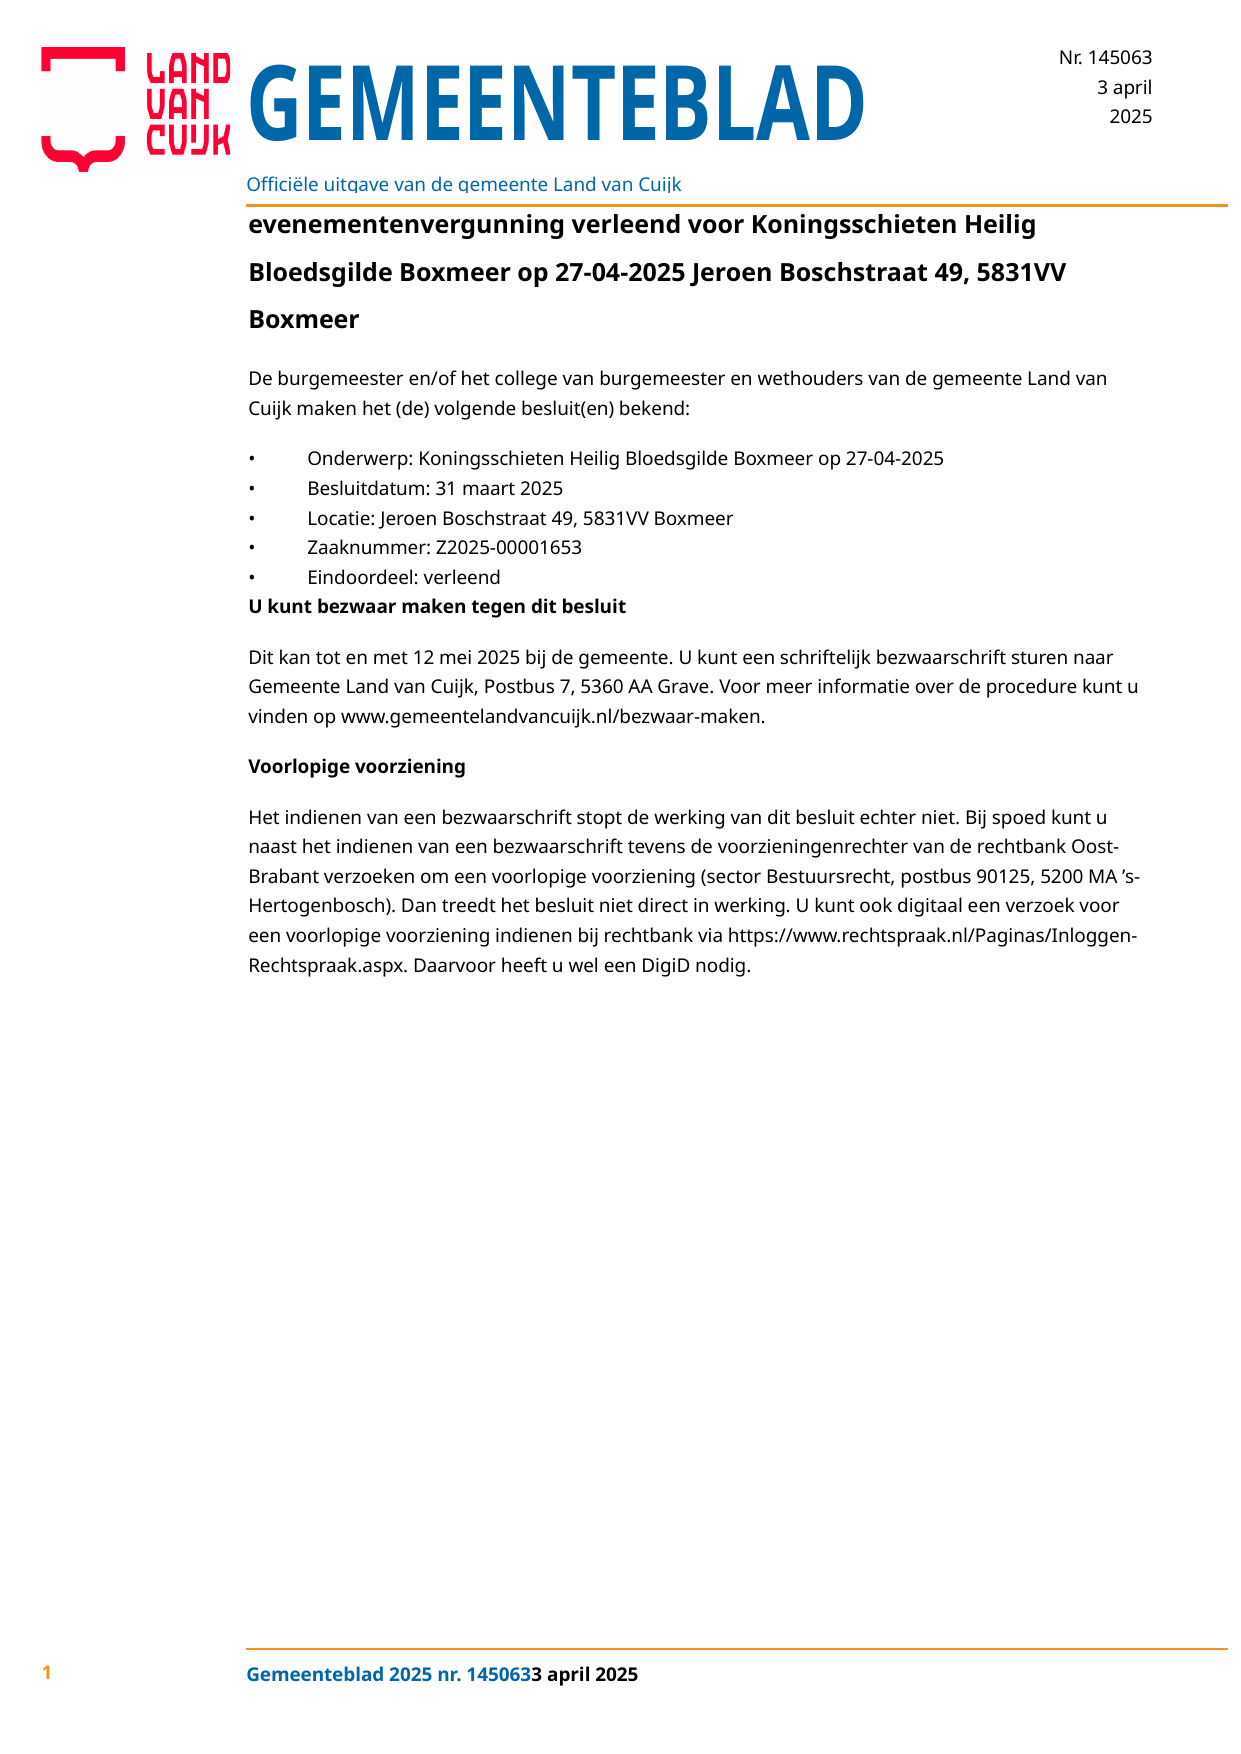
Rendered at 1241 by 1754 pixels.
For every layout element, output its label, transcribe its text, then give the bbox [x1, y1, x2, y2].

text evenementenvergunning verleend voor Koningsschieten Heilig Bloedsgilde Boxmeer op 27-04-2025 Jeroen Boschstraat 49, 5831VV Boxmeer [248, 207, 1152, 336]
list Zaaknummer: Z2025-00001653 [248, 534, 1152, 560]
text U kunt bezwaar maken tegen dit besluit [248, 593, 1152, 619]
picture [41, 47, 231, 172]
list Locatie: Jeroen Boschstraat 49, 5831VV Boxmeer [248, 505, 1152, 530]
text Dit kan tot en met 12 mei 2025 bij de gemeente. U kunt een schriftelijk bezwaarschrift sturen naar Gemeente Land van Cuijk, Postbus 7, 5360 AA Grave. Voor meer informatie over de procedure kunt u vinden op www.gemeentelandvancuijk.nl/bezwaar-maken. [248, 644, 1152, 729]
list Besluitdatum: 31 maart 2025 [248, 475, 1152, 501]
text Voorlopige voorziening [248, 753, 1152, 779]
list Onderwerp: Koningsschieten Heilig Bloedsgilde Boxmeer op 27-04-2025 [248, 446, 1152, 471]
list Eindoordeel: verleend [248, 564, 1152, 589]
text De burgemeester en/of het college van burgemeester en wethouders van de gemeente Land van Cuijk maken het (de) volgende besluit(en) bekend: [248, 366, 1152, 421]
text Het indienen van een bezwaarschrift stopt de werking van dit besluit echter niet. Bij spoed kunt u naast het indienen van een bezwaarschrift tevens de voorzieningenrechter van de rechtbank Oost-Brabant verzoeken om een voorlopige voorziening (sector Bestuursrecht, postbus 90125, 5200 MA ’s-Hertogenbosch). Dan treedt het besluit niet direct in werking. U kunt ook digitaal een verzoek voor een voorlopige voorziening indienen bij rechtbank via https://www.rechtspraak.nl/Paginas/Inloggen-Rechtspraak.aspx. Daarvoor heeft u wel een DigiD nodig. [248, 804, 1152, 977]
